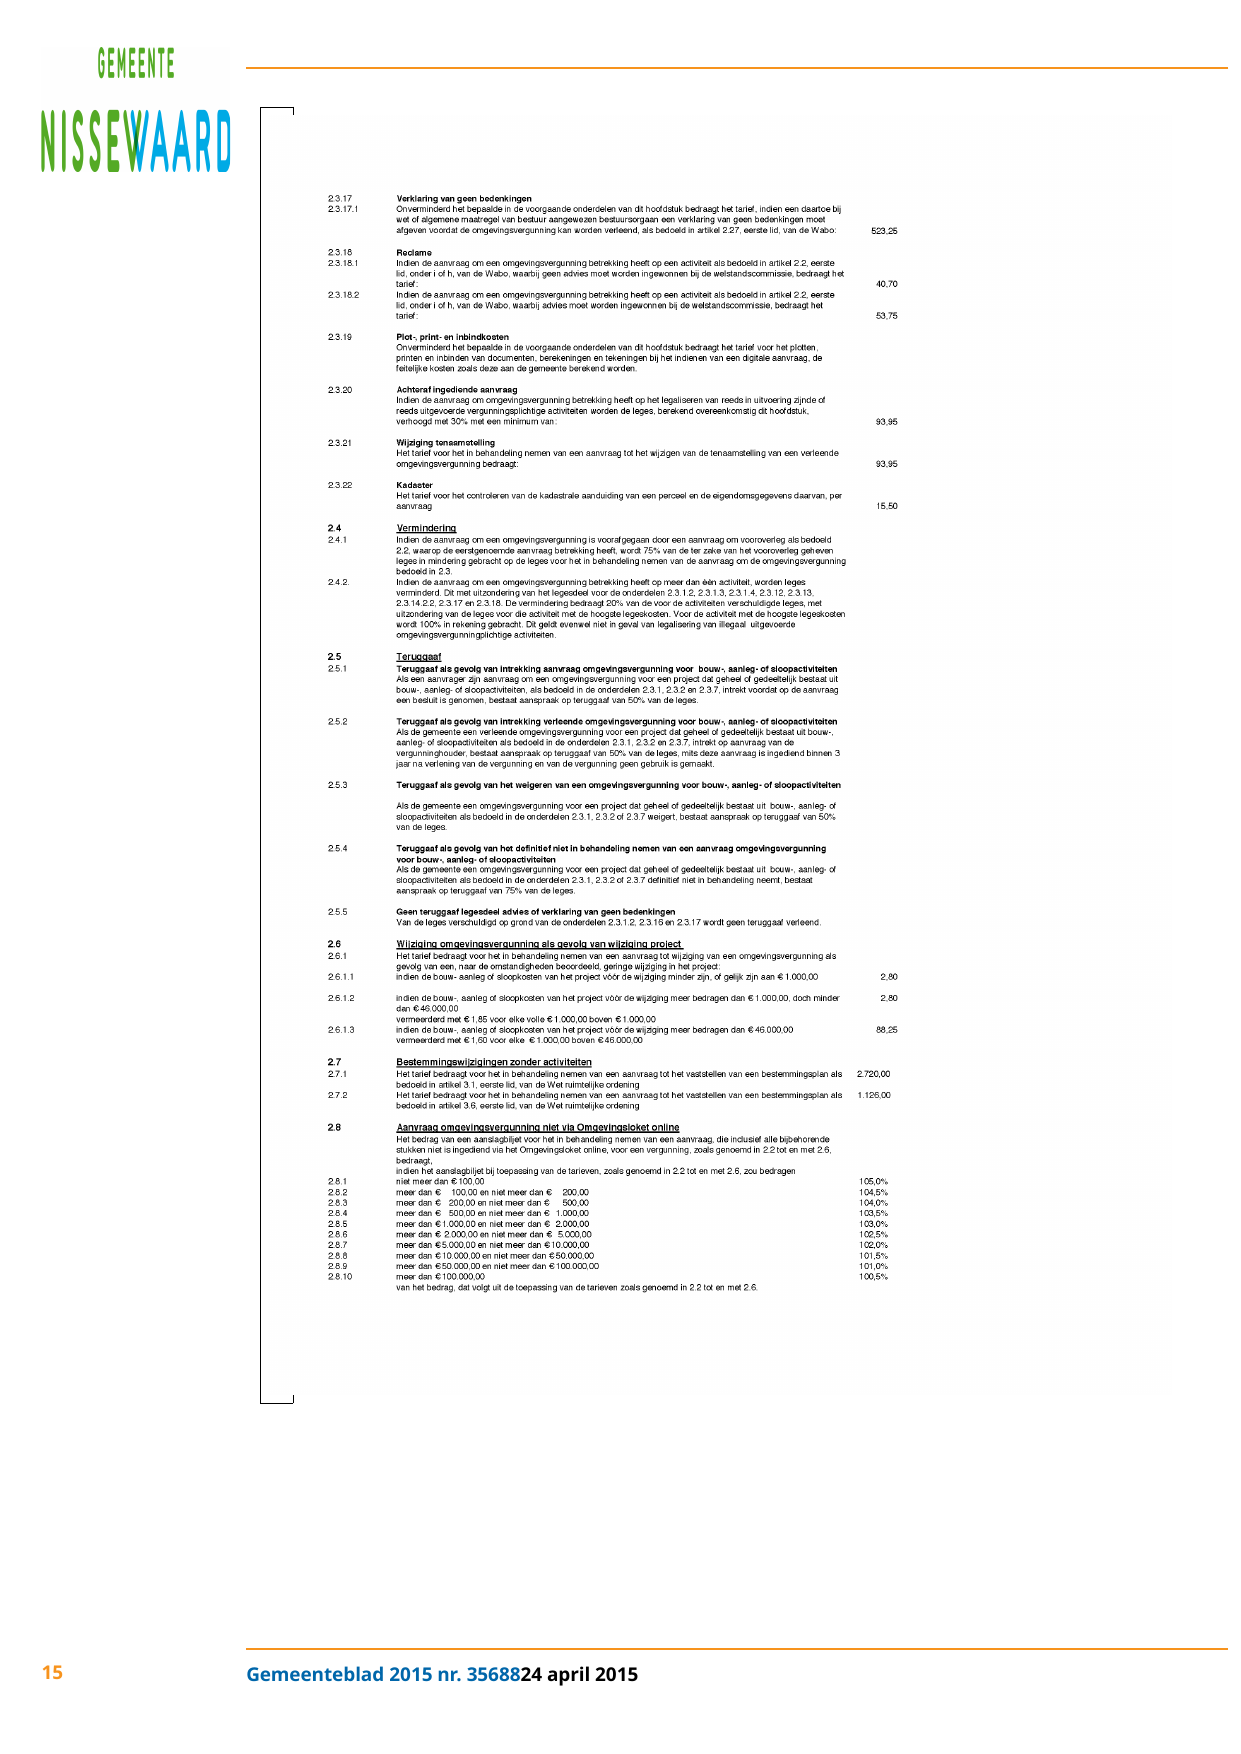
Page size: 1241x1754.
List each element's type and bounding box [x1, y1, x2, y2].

table_cell [261, 108, 293, 1403]
picture [222, 122, 227, 160]
table_cell [248, 95, 1152, 1421]
picture [41, 47, 231, 172]
picture [200, 151, 206, 172]
picture [201, 122, 206, 138]
picture [176, 157, 187, 172]
picture [154, 157, 165, 172]
picture [268, 115, 1173, 1395]
